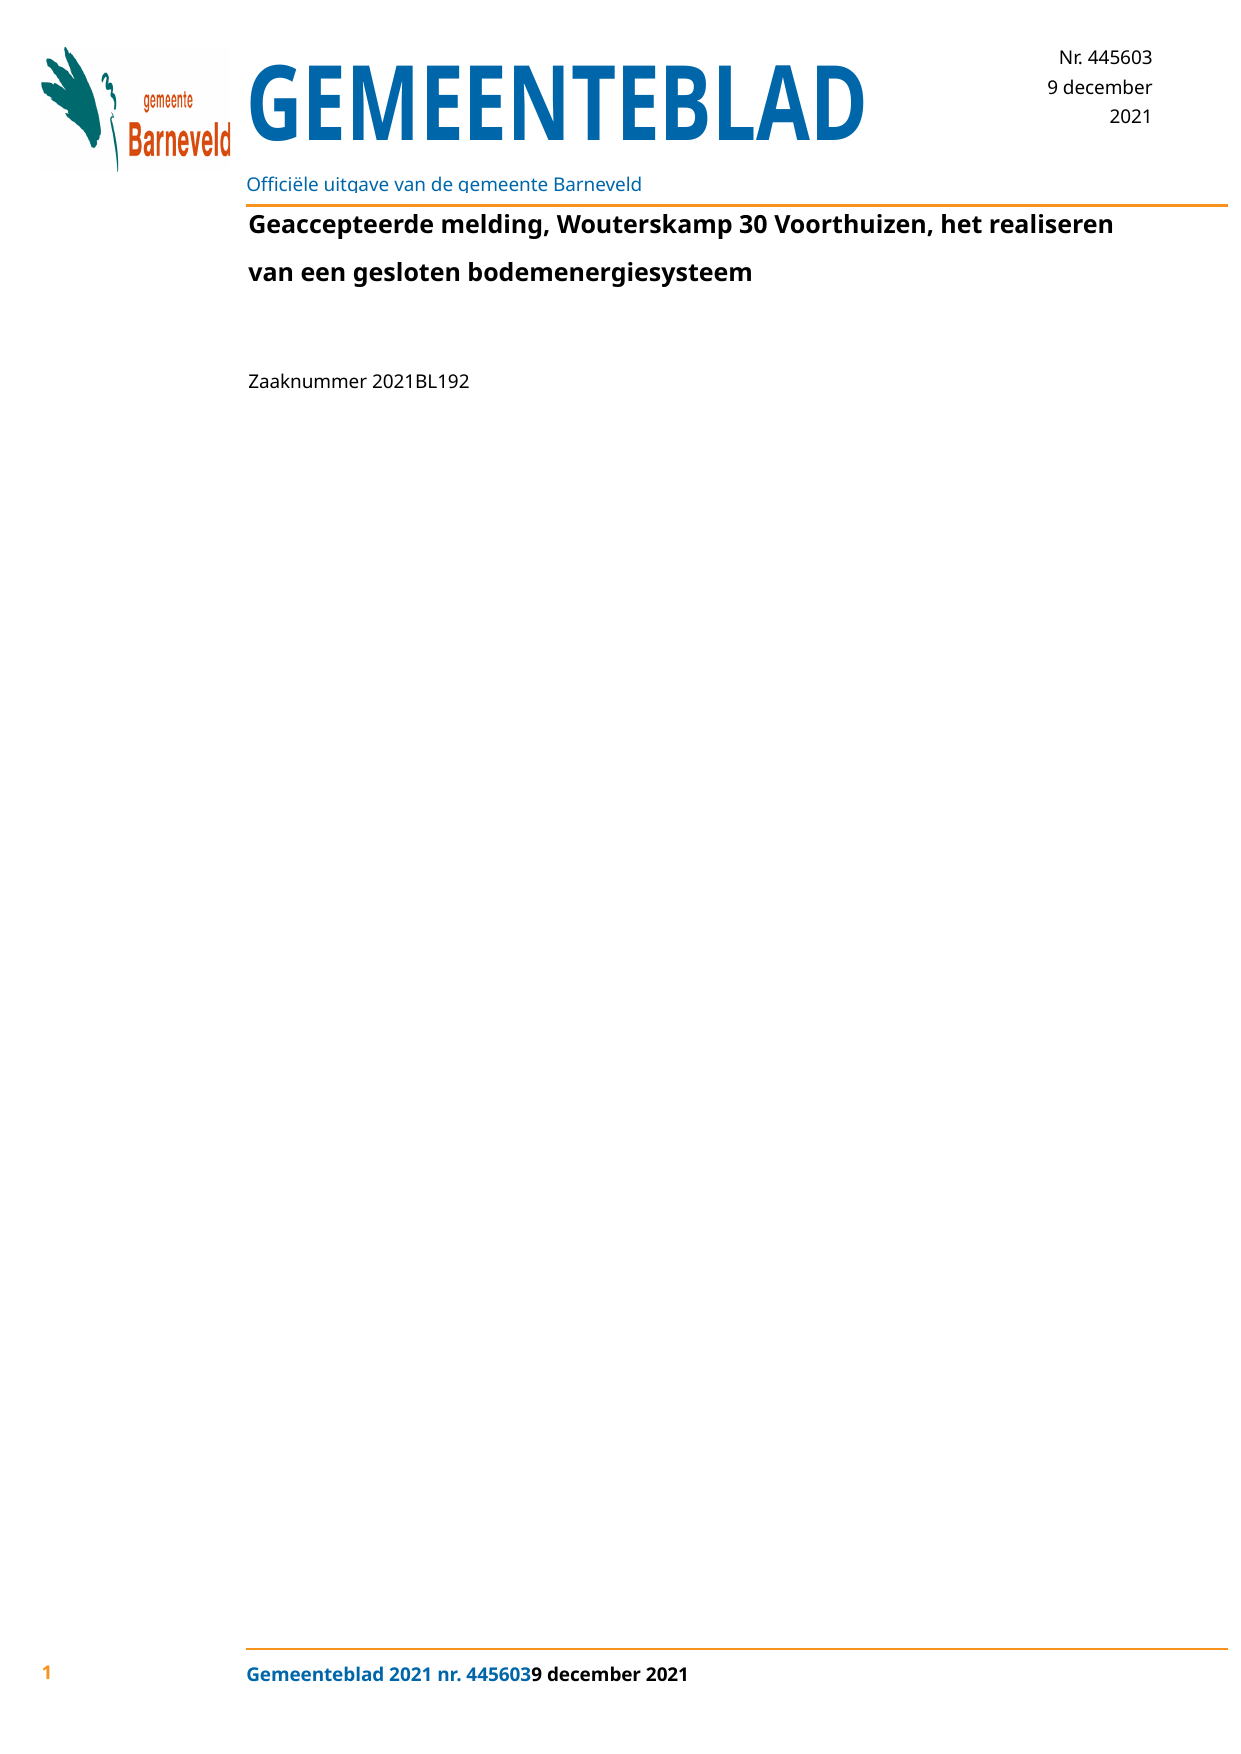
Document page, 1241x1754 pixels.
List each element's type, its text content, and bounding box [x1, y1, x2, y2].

text Zaaknummer 2021BL192 [248, 368, 1152, 394]
text Geaccepteerde melding, Wouterskamp 30 Voorthuizen, het realiseren van een gesloten bodemenergiesysteem [248, 207, 1152, 288]
picture [41, 47, 231, 172]
